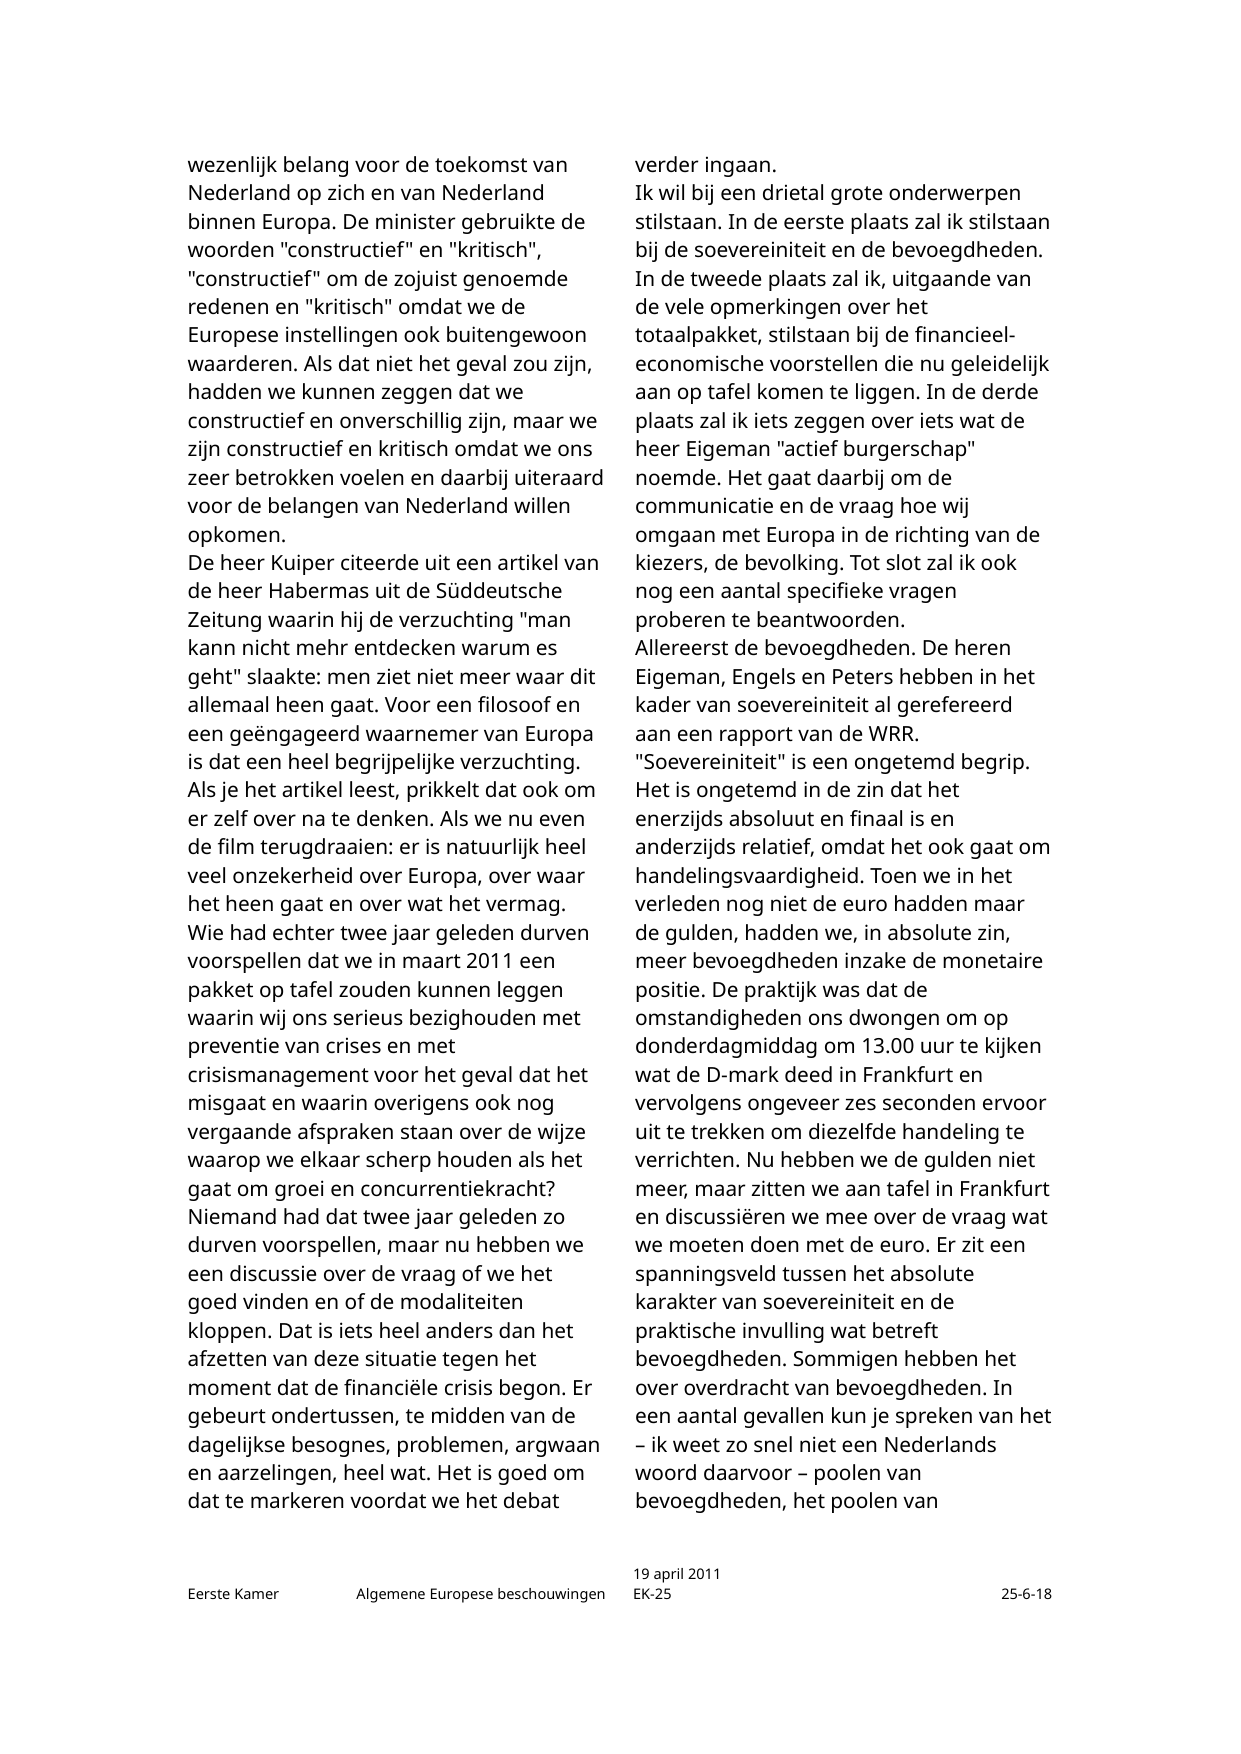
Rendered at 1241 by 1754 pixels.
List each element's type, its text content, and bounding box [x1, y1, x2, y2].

text Ik wil bij een drietal grote onderwerpen stilstaan. In de eerste plaats zal ik stilstaan bij de soevereiniteit en de bevoegdheden. In de tweede plaats zal ik, uitgaande van de vele opmerkingen over het totaalpakket, stilstaan bij de financieel-economische voorstellen die nu geleidelijk aan op tafel komen te liggen. In de derde plaats zal ik iets zeggen over iets wat de heer Eigeman "actief burgerschap" noemde. Het gaat daarbij om de communicatie en de vraag hoe wij omgaan met Europa in de richting van de kiezers, de bevolking. Tot slot zal ik ook nog een aantal specifieke vragen proberen te beantwoorden. [635, 178, 1053, 633]
text Allereerst de bevoegdheden. De heren Eigeman, Engels en Peters hebben in het kader van soevereiniteit al gerefereerd aan een rapport van de WRR. "Soevereiniteit" is een ongetemd begrip. Het is ongetemd in de zin dat het enerzijds absoluut en finaal is en anderzijds relatief, omdat het ook gaat om handelingsvaardigheid. Toen we in het verleden nog niet de euro hadden maar de gulden, hadden we, in absolute zin, meer bevoegdheden inzake de monetaire positie. De praktijk was dat de omstandigheden ons dwongen om op donderdagmiddag om 13.00 uur te kijken wat de D-mark deed in Frankfurt en vervolgens ongeveer zes seconden ervoor uit te trekken om diezelfde handeling te verrichten. Nu hebben we de gulden niet meer, maar zitten we aan tafel in Frankfurt en discussiëren we mee over de vraag wat we moeten doen met de euro. Er zit een spanningsveld tussen het absolute karakter van soevereiniteit en de praktische invulling wat betreft bevoegdheden. Sommigen hebben het over overdracht van bevoegdheden. In een aantal gevallen kun je spreken van het – ik weet zo snel niet een Nederlands woord daarvoor – poolen van bevoegdheden, het poolen van [635, 633, 1053, 1515]
text wezenlijk belang voor de toekomst van Nederland op zich en van Nederland binnen Europa. De minister gebruikte de woorden "constructief" en "kritisch", "constructief" om de zojuist genoemde redenen en "kritisch" omdat we de Europese instellingen ook buitengewoon waarderen. Als dat niet het geval zou zijn, hadden we kunnen zeggen dat we constructief en onverschillig zijn, maar we zijn constructief en kritisch omdat we ons zeer betrokken voelen en daarbij uiteraard voor de belangen van Nederland willen opkomen. [187, 150, 605, 548]
text verder ingaan. [635, 150, 1053, 178]
text De heer Kuiper citeerde uit een artikel van de heer Habermas uit de Süddeutsche Zeitung waarin hij de verzuchting "man kann nicht mehr entdecken warum es geht" slaakte: men ziet niet meer waar dit allemaal heen gaat. Voor een filosoof en een geëngageerd waarnemer van Europa is dat een heel begrijpelijke verzuchting. Als je het artikel leest, prikkelt dat ook om er zelf over na te denken. Als we nu even de film terugdraaien: er is natuurlijk heel veel onzekerheid over Europa, over waar het heen gaat en over wat het vermag. Wie had echter twee jaar geleden durven voorspellen dat we in maart 2011 een pakket op tafel zouden kunnen leggen waarin wij ons serieus bezighouden met preventie van crises en met crisismanagement voor het geval dat het misgaat en waarin overigens ook nog vergaande afspraken staan over de wijze waarop we elkaar scherp houden als het gaat om groei en concurrentiekracht? Niemand had dat twee jaar geleden zo durven voorspellen, maar nu hebben we een discussie over de vraag of we het goed vinden en of de modaliteiten kloppen. Dat is iets heel anders dan het afzetten van deze situatie tegen het moment dat de financiële crisis begon. Er gebeurt ondertussen, te midden van de dagelijkse besognes, problemen, argwaan en aarzelingen, heel wat. Het is goed om dat te markeren voordat we het debat [187, 548, 605, 1515]
